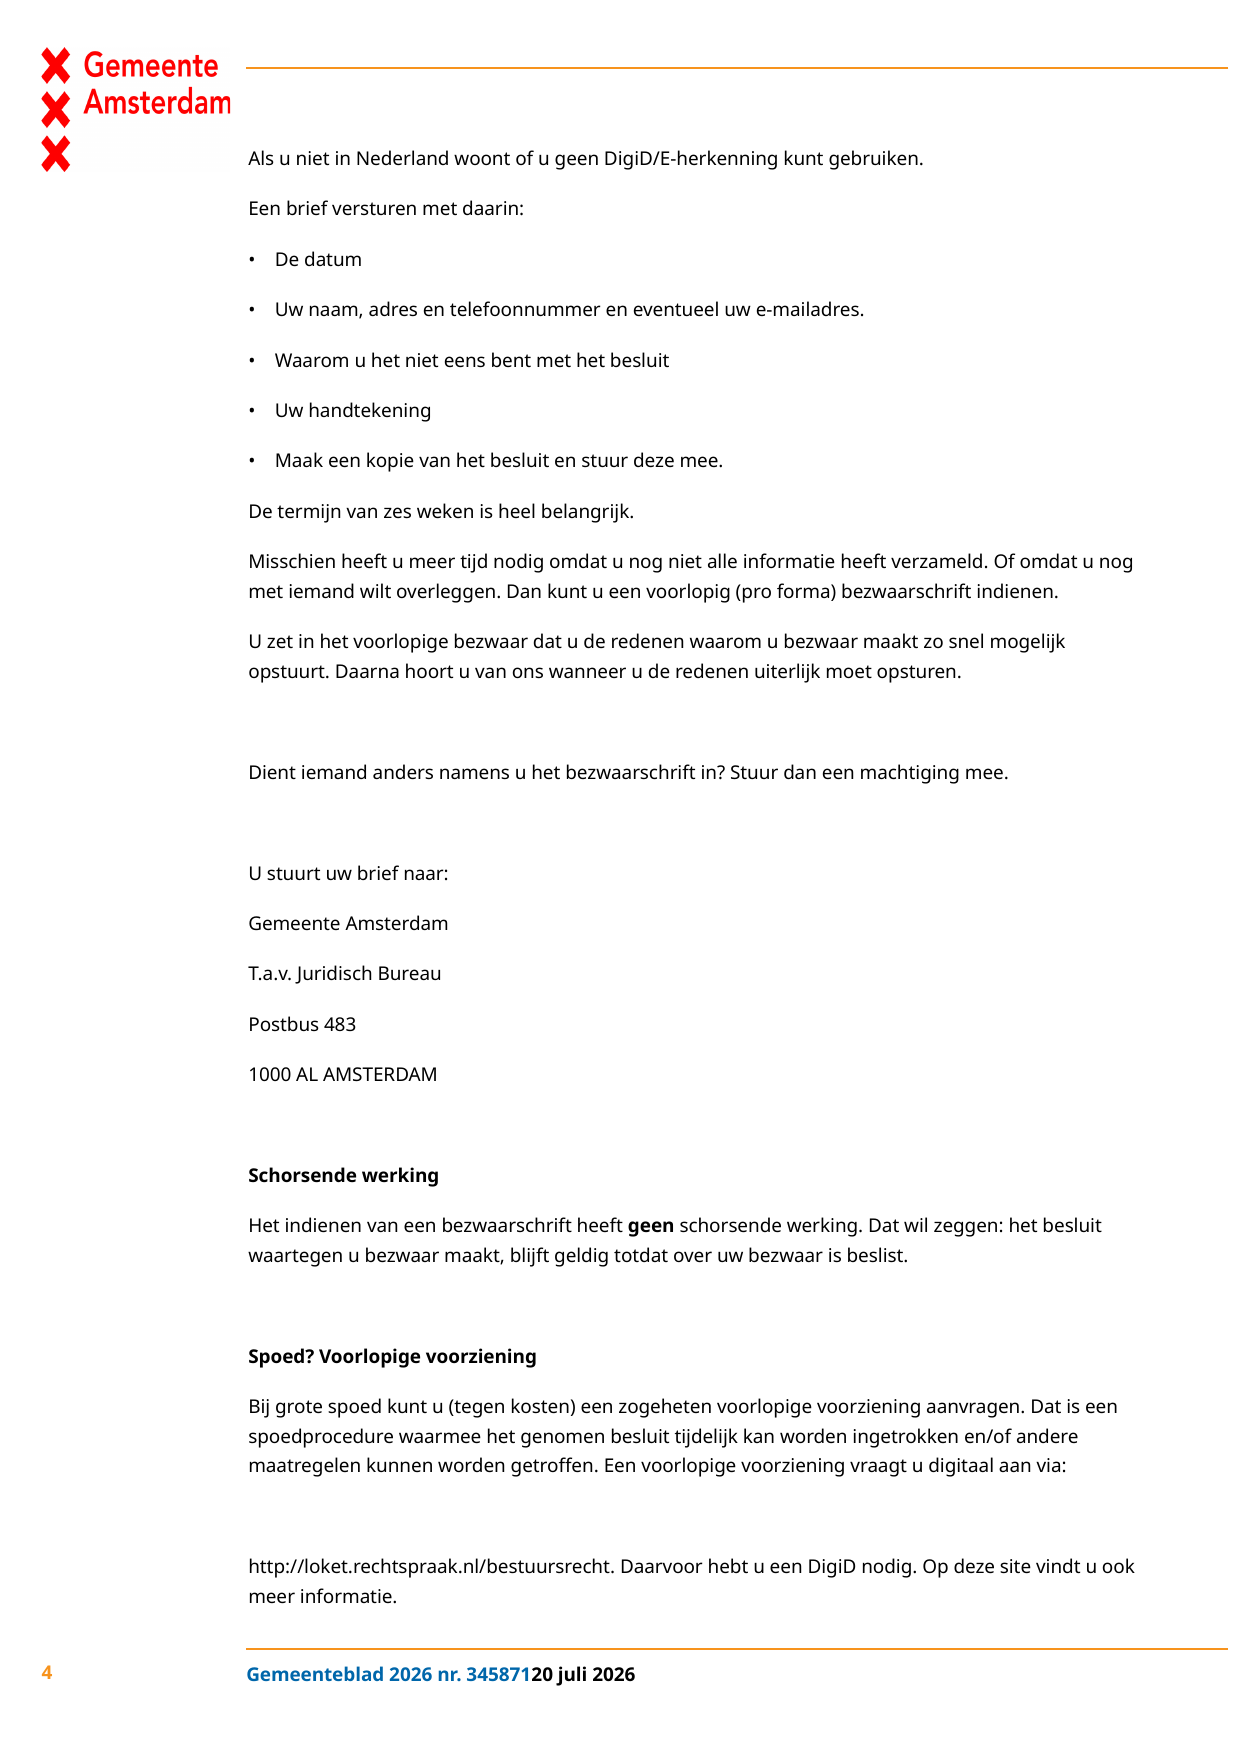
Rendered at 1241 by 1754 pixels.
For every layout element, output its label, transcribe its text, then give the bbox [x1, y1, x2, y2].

text U zet in het voorlopige bezwaar dat u de redenen waarom u bezwaar maakt zo snel mogelijk opstuurt. Daarna hoort u van ons wanneer u de redenen uiterlijk moet opsturen. [248, 628, 1152, 684]
text Postbus 483 [248, 1011, 1152, 1037]
text Misschien heeft u meer tijd nodig omdat u nog niet alle informatie heeft verzameld. Of omdat u nog met iemand wilt overleggen. Dan kunt u een voorlopig (pro forma) bezwaarschrift indienen. [248, 548, 1152, 604]
picture [41, 47, 231, 172]
text http://loket.rechtspraak.nl/bestuursrecht. Daarvoor hebt u een DigiD nodig. Op deze site vindt u ook meer informatie. [248, 1553, 1152, 1609]
text U stuurt uw brief naar: [248, 860, 1152, 886]
text Een brief versturen met daarin: [248, 196, 1152, 221]
text T.a.v. Juridisch Bureau [248, 961, 1152, 986]
text Spoed? Voorlopige voorziening [248, 1343, 1152, 1369]
text Schorsende werking [248, 1162, 1152, 1188]
text • De datum [248, 246, 1152, 272]
text Dient iemand anders namens u het bezwaarschrift in? Stuur dan een machtiging mee. [248, 759, 1152, 785]
text Bij grote spoed kunt u (tegen kosten) een zogeheten voorlopige voorziening aanvragen. Dat is een spoedprocedure waarmee het genomen besluit tijdelijk kan worden ingetrokken en/of andere maatregelen kunnen worden getroffen. Een voorlopige voorziening vraagt u digitaal aan via: [248, 1393, 1152, 1478]
text • Maak een kopie van het besluit en stuur deze mee. [248, 448, 1152, 473]
text 1000 AL AMSTERDAM [248, 1061, 1152, 1087]
text Als u niet in Nederland woont of u geen DigiD/E-herkenning kunt gebruiken. [248, 145, 1152, 171]
text Gemeente Amsterdam [248, 910, 1152, 936]
text Het indienen van een bezwaarschrift heeft geen schorsende werking. Dat wil zeggen: het besluit waartegen u bezwaar maakt, blijft geldig totdat over uw bezwaar is beslist. [248, 1213, 1152, 1268]
text • Waarom u het niet eens bent met het besluit [248, 347, 1152, 373]
text • Uw naam, adres en telefoonnummer en eventueel uw e-mailadres. [248, 296, 1152, 322]
text De termijn van zes weken is heel belangrijk. [248, 498, 1152, 524]
text • Uw handtekening [248, 397, 1152, 423]
